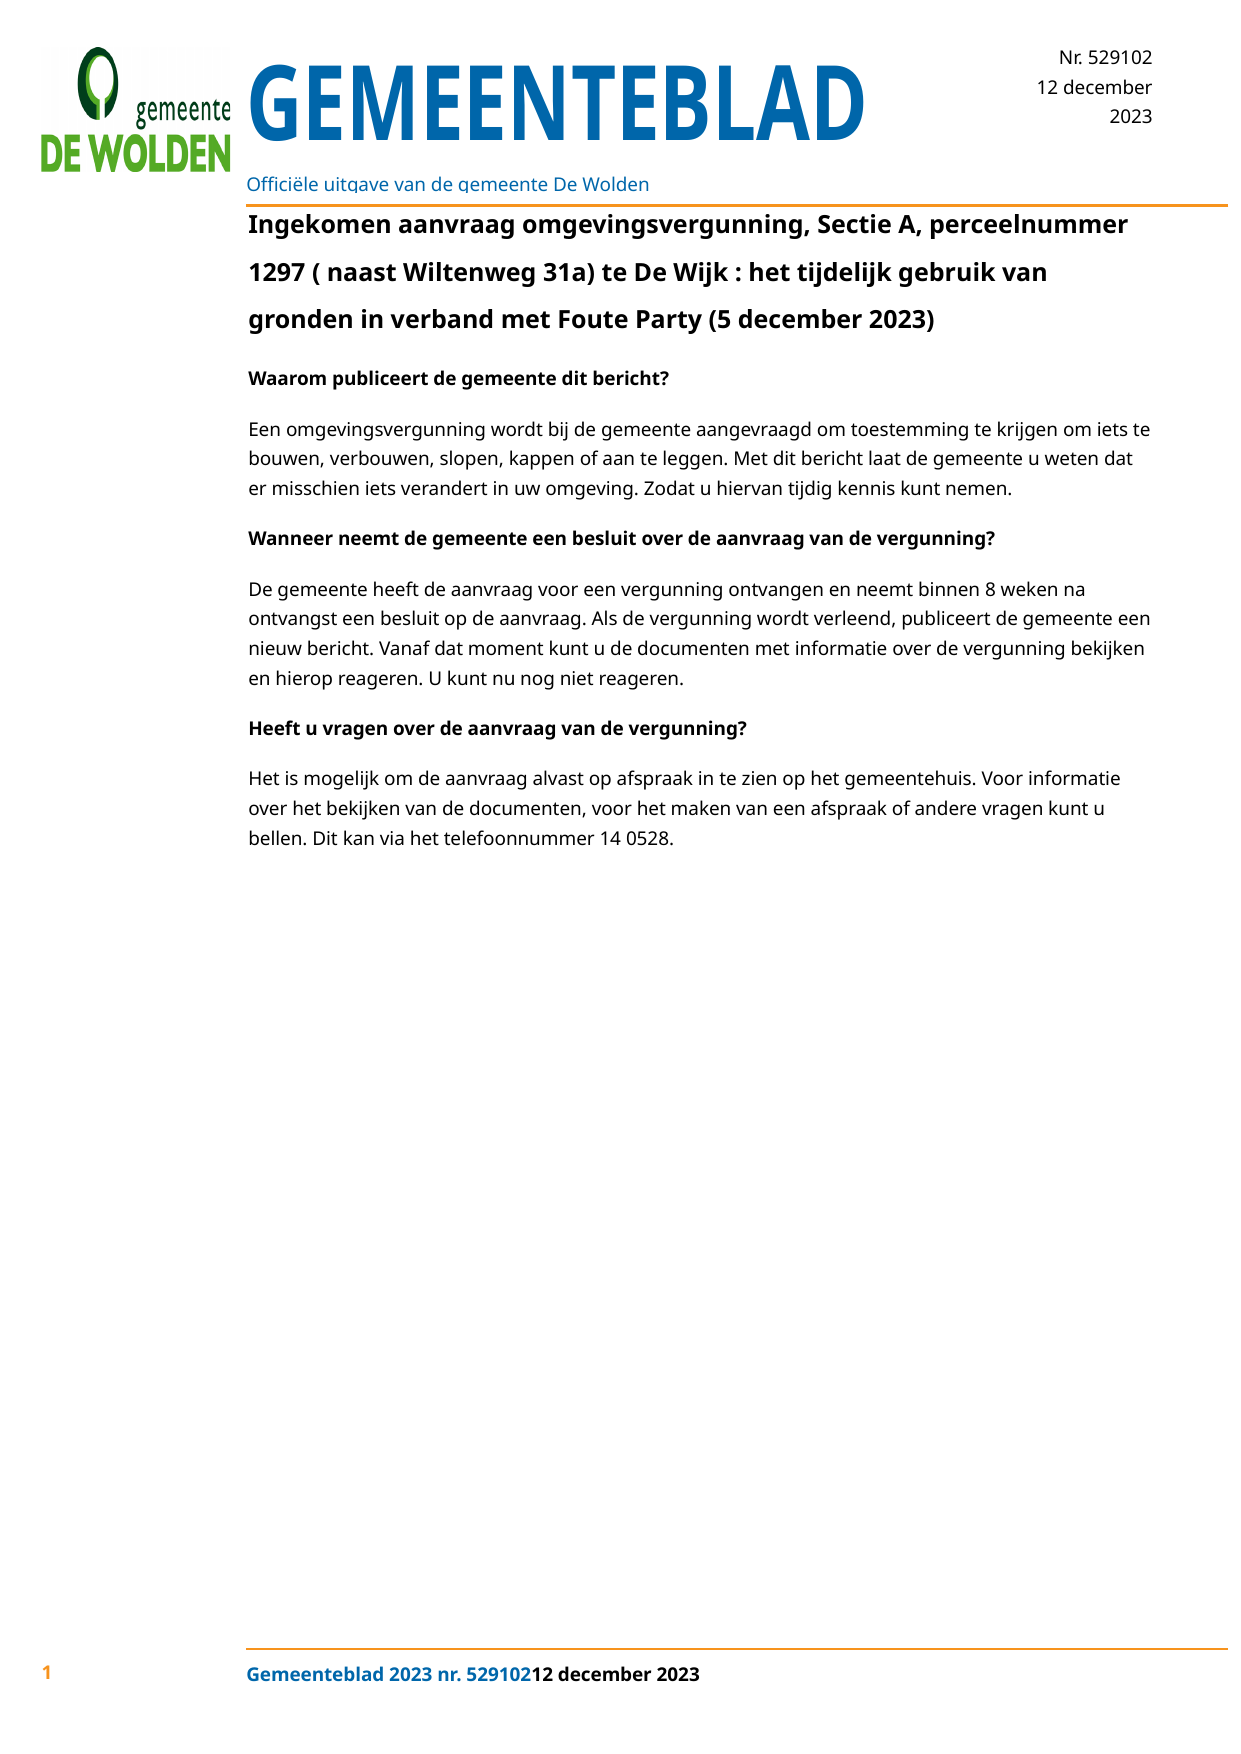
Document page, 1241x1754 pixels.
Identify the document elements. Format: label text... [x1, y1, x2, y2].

text Heeft u vragen over de aanvraag van de vergunning? [248, 715, 1152, 741]
text Ingekomen aanvraag omgevingsvergunning, Sectie A, perceelnummer 1297 ( naast Wiltenweg 31a) te De Wijk : het tijdelijk gebruik van gronden in verband met Foute Party (5 december 2023) [248, 207, 1152, 336]
picture [41, 47, 231, 172]
text Het is mogelijk om de aanvraag alvast op afspraak in te zien op het gemeentehuis. Voor informatie over het bekijken van de documenten, voor het maken van een afspraak of andere vragen kunt u bellen. Dit kan via het telefoonnummer 14 0528. [248, 766, 1152, 850]
text De gemeente heeft de aanvraag voor een vergunning ontvangen en neemt binnen 8 weken na ontvangst een besluit op de aanvraag. Als de vergunning wordt verleend, publiceert de gemeente een nieuw bericht. Vanaf dat moment kunt u de documenten met informatie over de vergunning bekijken en hierop reageren. U kunt nu nog niet reageren. [248, 576, 1152, 690]
text Wanneer neemt de gemeente een besluit over de aanvraag van de vergunning? [248, 526, 1152, 551]
text Waarom publiceert de gemeente dit bericht? [248, 366, 1152, 391]
text Een omgevingsvergunning wordt bij de gemeente aangevraagd om toestemming te krijgen om iets te bouwen, verbouwen, slopen, kappen of aan te leggen. Met dit bericht laat de gemeente u weten dat er misschien iets verandert in uw omgeving. Zodat u hiervan tijdig kennis kunt nemen. [248, 416, 1152, 501]
